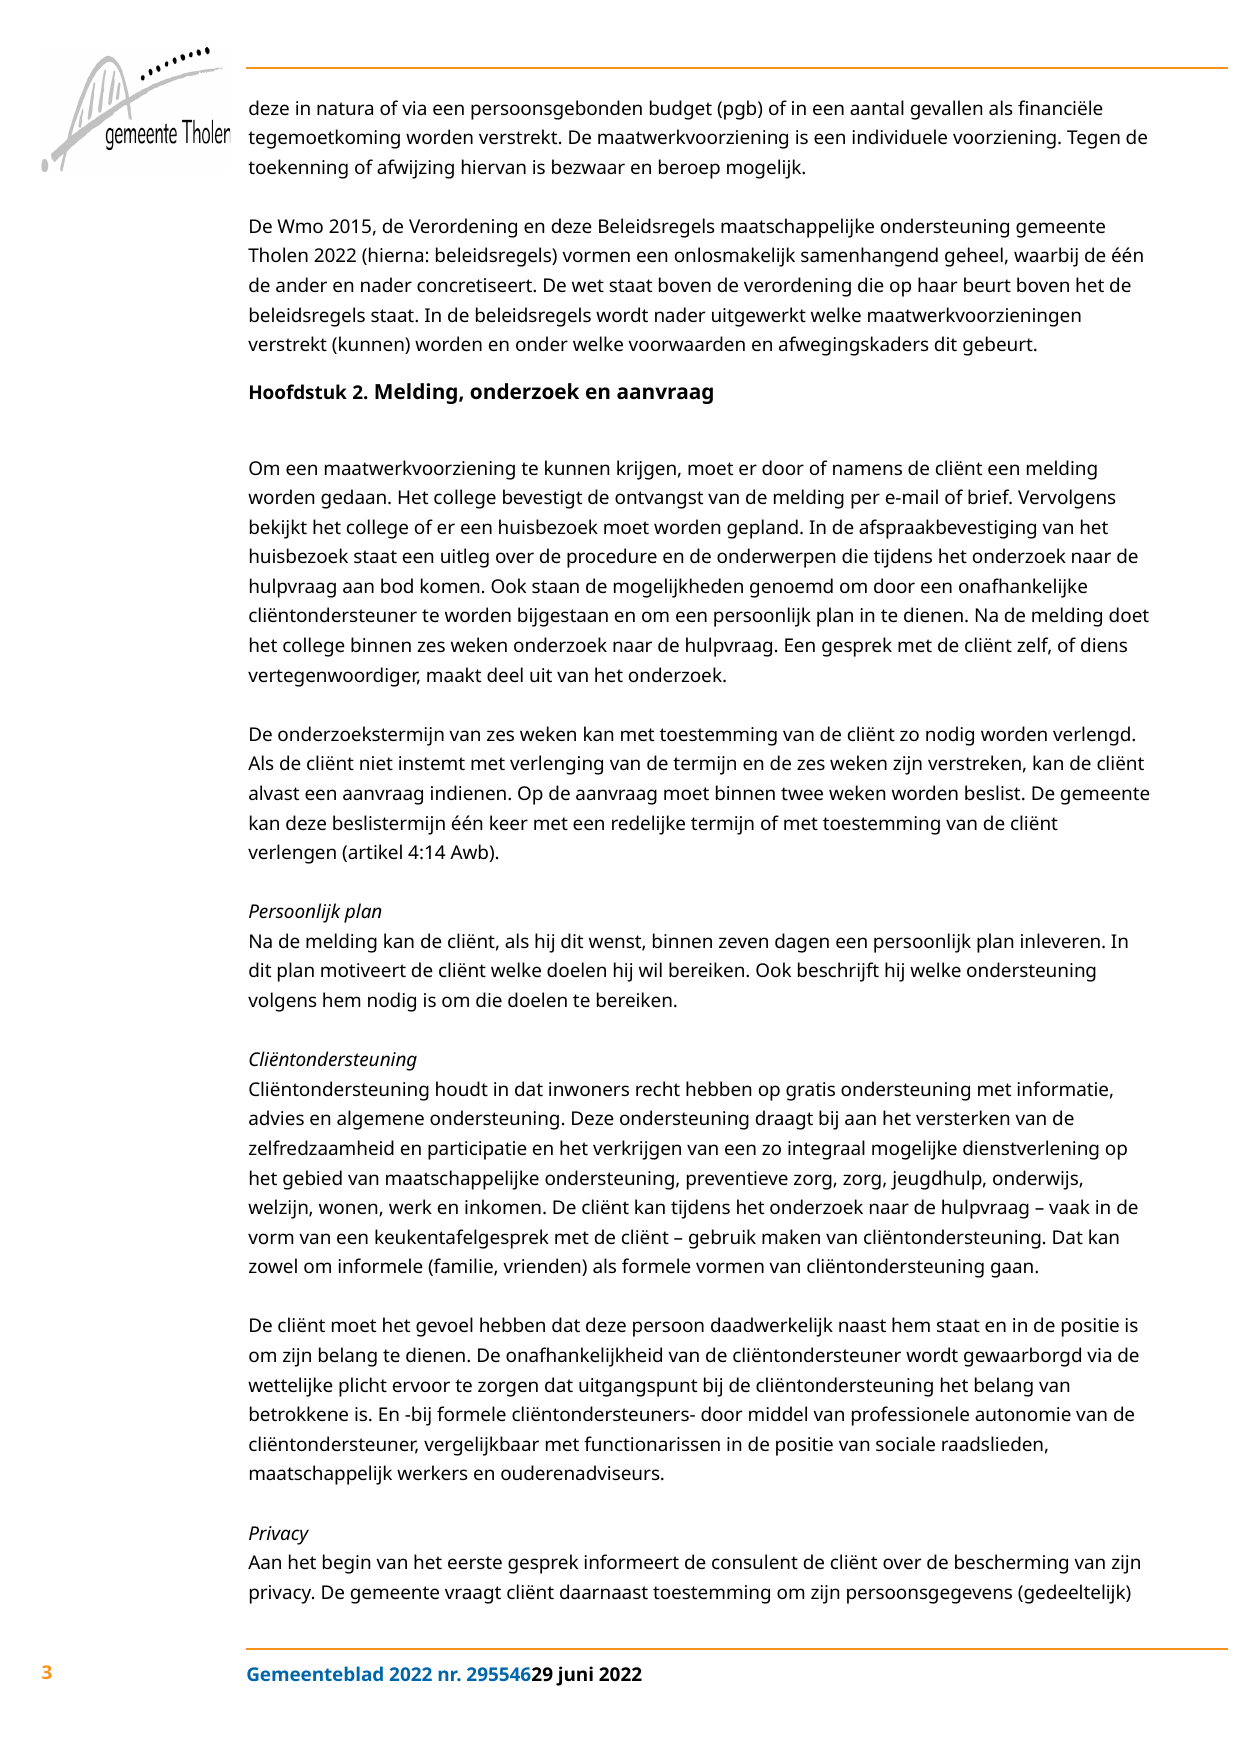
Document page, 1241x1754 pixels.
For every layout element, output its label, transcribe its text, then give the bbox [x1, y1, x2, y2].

text deze in natura of via een persoonsgebonden budget (pgb) of in een aantal gevallen als financiële tegemoetkoming worden verstrekt. De maatwerkvoorziening is een individuele voorziening. Tegen de toekenning of afwijzing hiervan is bezwaar en beroep mogelijk. [248, 95, 1152, 180]
text De cliënt moet het gevoel hebben dat deze persoon daadwerkelijk naast hem staat en in de positie is om zijn belang te dienen. De onafhankelijkheid van de cliëntondersteuner wordt gewaarborgd via de wettelijke plicht ervoor te zorgen dat uitgangspunt bij de cliëntondersteuning het belang van betrokkene is. En -bij formele cliëntondersteuners- door middel van professionele autonomie van de cliëntondersteuner, vergelijkbaar met functionarissen in de positie van sociale raadslieden, maatschappelijk werkers en ouderenadviseurs. [248, 1313, 1152, 1486]
text Privacy [248, 1520, 1152, 1546]
text Cliëntondersteuning [248, 1046, 1152, 1072]
picture [41, 47, 231, 172]
text De Wmo 2015, de Verordening en deze Beleidsregels maatschappelijke ondersteuning gemeente Tholen 2022 (hierna: beleidsregels) vormen een onlosmakelijk samenhangend geheel, waarbij de één de ander en nader concretiseert. De wet staat boven de verordening die op haar beurt boven het de beleidsregels staat. In de beleidsregels wordt nader uitgewerkt welke maatwerkvoorzieningen verstrekt (kunnen) worden en onder welke voorwaarden en afwegingskaders dit gebeurt. [248, 213, 1152, 357]
text Om een maatwerkvoorziening te kunnen krijgen, moet er door of namens de cliënt een melding worden gedaan. Het college bevestigt de ontvangst van de melding per e-mail of brief. Vervolgens bekijkt het college of er een huisbezoek moet worden gepland. In de afspraakbevestiging van het huisbezoek staat een uitleg over de procedure en de onderwerpen die tijdens het onderzoek naar de hulpvraag aan bod komen. Ook staan de mogelijkheden genoemd om door een onafhankelijke cliëntondersteuner te worden bijgestaan en om een persoonlijk plan in te dienen. Na de melding doet het college binnen zes weken onderzoek naar de hulpvraag. Een gesprek met de cliënt zelf, of diens vertegenwoordiger, maakt deel uit van het onderzoek. [248, 455, 1152, 688]
text Na de melding kan de cliënt, als hij dit wenst, binnen zeven dagen een persoonlijk plan inleveren. In dit plan motiveert de cliënt welke doelen hij wil bereiken. Ook beschrijft hij welke ondersteuning volgens hem nodig is om die doelen te bereiken. [248, 928, 1152, 1013]
text De onderzoekstermijn van zes weken kan met toestemming van de cliënt zo nodig worden verlengd. Als de cliënt niet instemt met verlenging van de termijn en de zes weken zijn verstreken, kan de cliënt alvast een aanvraag indienen. Op de aanvraag moet binnen twee weken worden beslist. De gemeente kan deze beslistermijn één keer met een redelijke termijn of met toestemming van de cliënt verlengen (artikel 4:14 Awb). [248, 721, 1152, 865]
text Cliëntondersteuning houdt in dat inwoners recht hebben op gratis ondersteuning met informatie, advies en algemene ondersteuning. Deze ondersteuning draagt bij aan het versterken van de zelfredzaamheid en participatie en het verkrijgen van een zo integraal mogelijke dienstverlening op het gebied van maatschappelijke ondersteuning, preventieve zorg, zorg, jeugdhulp, onderwijs, welzijn, wonen, werk en inkomen. De cliënt kan tijdens het onderzoek naar de hulpvraag – vaak in de vorm van een keukentafelgesprek met de cliënt – gebruik maken van cliëntondersteuning. Dat kan zowel om informele (familie, vrienden) als formele vormen van cliëntondersteuning gaan. [248, 1076, 1152, 1279]
text Aan het begin van het eerste gesprek informeert de consulent de cliënt over de bescherming van zijn privacy. De gemeente vraagt cliënt daarnaast toestemming om zijn persoonsgegevens (gedeeltelijk) [248, 1549, 1152, 1605]
text Persoonlijk plan [248, 898, 1152, 924]
text Hoofdstuk 2. Melding, onderzoek en aanvraag [248, 377, 1152, 406]
